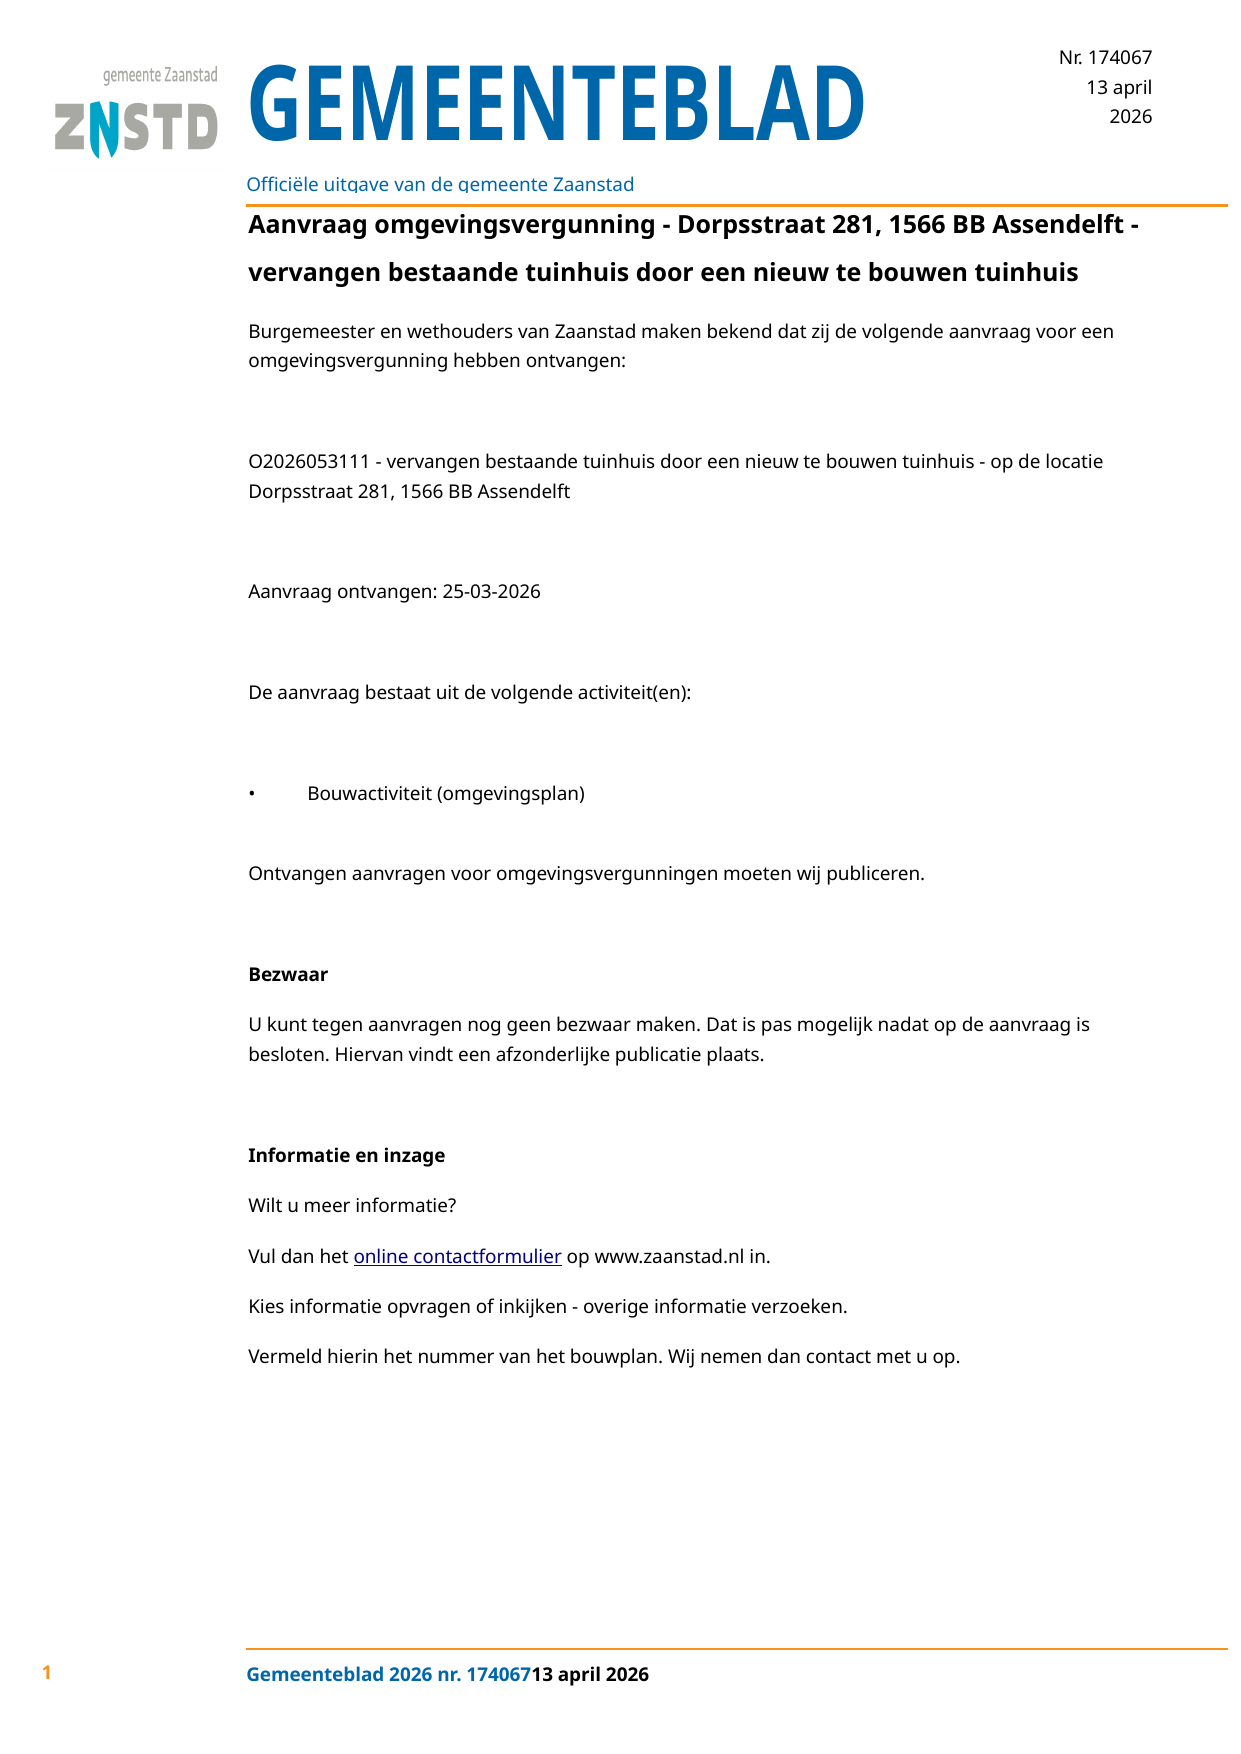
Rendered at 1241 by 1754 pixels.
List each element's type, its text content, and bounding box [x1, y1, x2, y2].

text Bezwaar [248, 961, 1152, 987]
text O2026053111 - vervangen bestaande tuinhuis door een nieuw te bouwen tuinhuis - op de locatie Dorpsstraat 281, 1566 BB Assendelft [248, 448, 1152, 504]
text Burgemeester en wethouders van Zaanstad maken bekend dat zij de volgende aanvraag voor een omgevingsvergunning hebben ontvangen: [248, 318, 1152, 373]
text Aanvraag omgevingsvergunning - Dorpsstraat 281, 1566 BB Assendelft - vervangen bestaande tuinhuis door een nieuw te bouwen tuinhuis [248, 207, 1152, 288]
text Informatie en inzage [248, 1142, 1152, 1168]
text Kies informatie opvragen of inkijken - overige informatie verzoeken. [248, 1293, 1152, 1319]
list Bouwactiviteit (omgevingsplan) [248, 780, 1152, 806]
text Vermeld hierin het nummer van het bouwplan. Wij nemen dan contact met u op. [248, 1344, 1152, 1369]
text Aanvraag ontvangen: 25-03-2026 [248, 579, 1152, 604]
text U kunt tegen aanvragen nog geen bezwaar maken. Dat is pas mogelijk nadat op de aanvraag is besloten. Hiervan vindt een afzonderlijke publicatie plaats. [248, 1012, 1152, 1067]
text Vul dan het online contactformulier op www.zaanstad.nl in. [248, 1243, 1152, 1269]
text Wilt u meer informatie? [248, 1192, 1152, 1218]
picture [41, 47, 231, 172]
text De aanvraag bestaat uit de volgende activiteit(en): [248, 679, 1152, 705]
text Ontvangen aanvragen voor omgevingsvergunningen moeten wij publiceren. [248, 860, 1152, 886]
